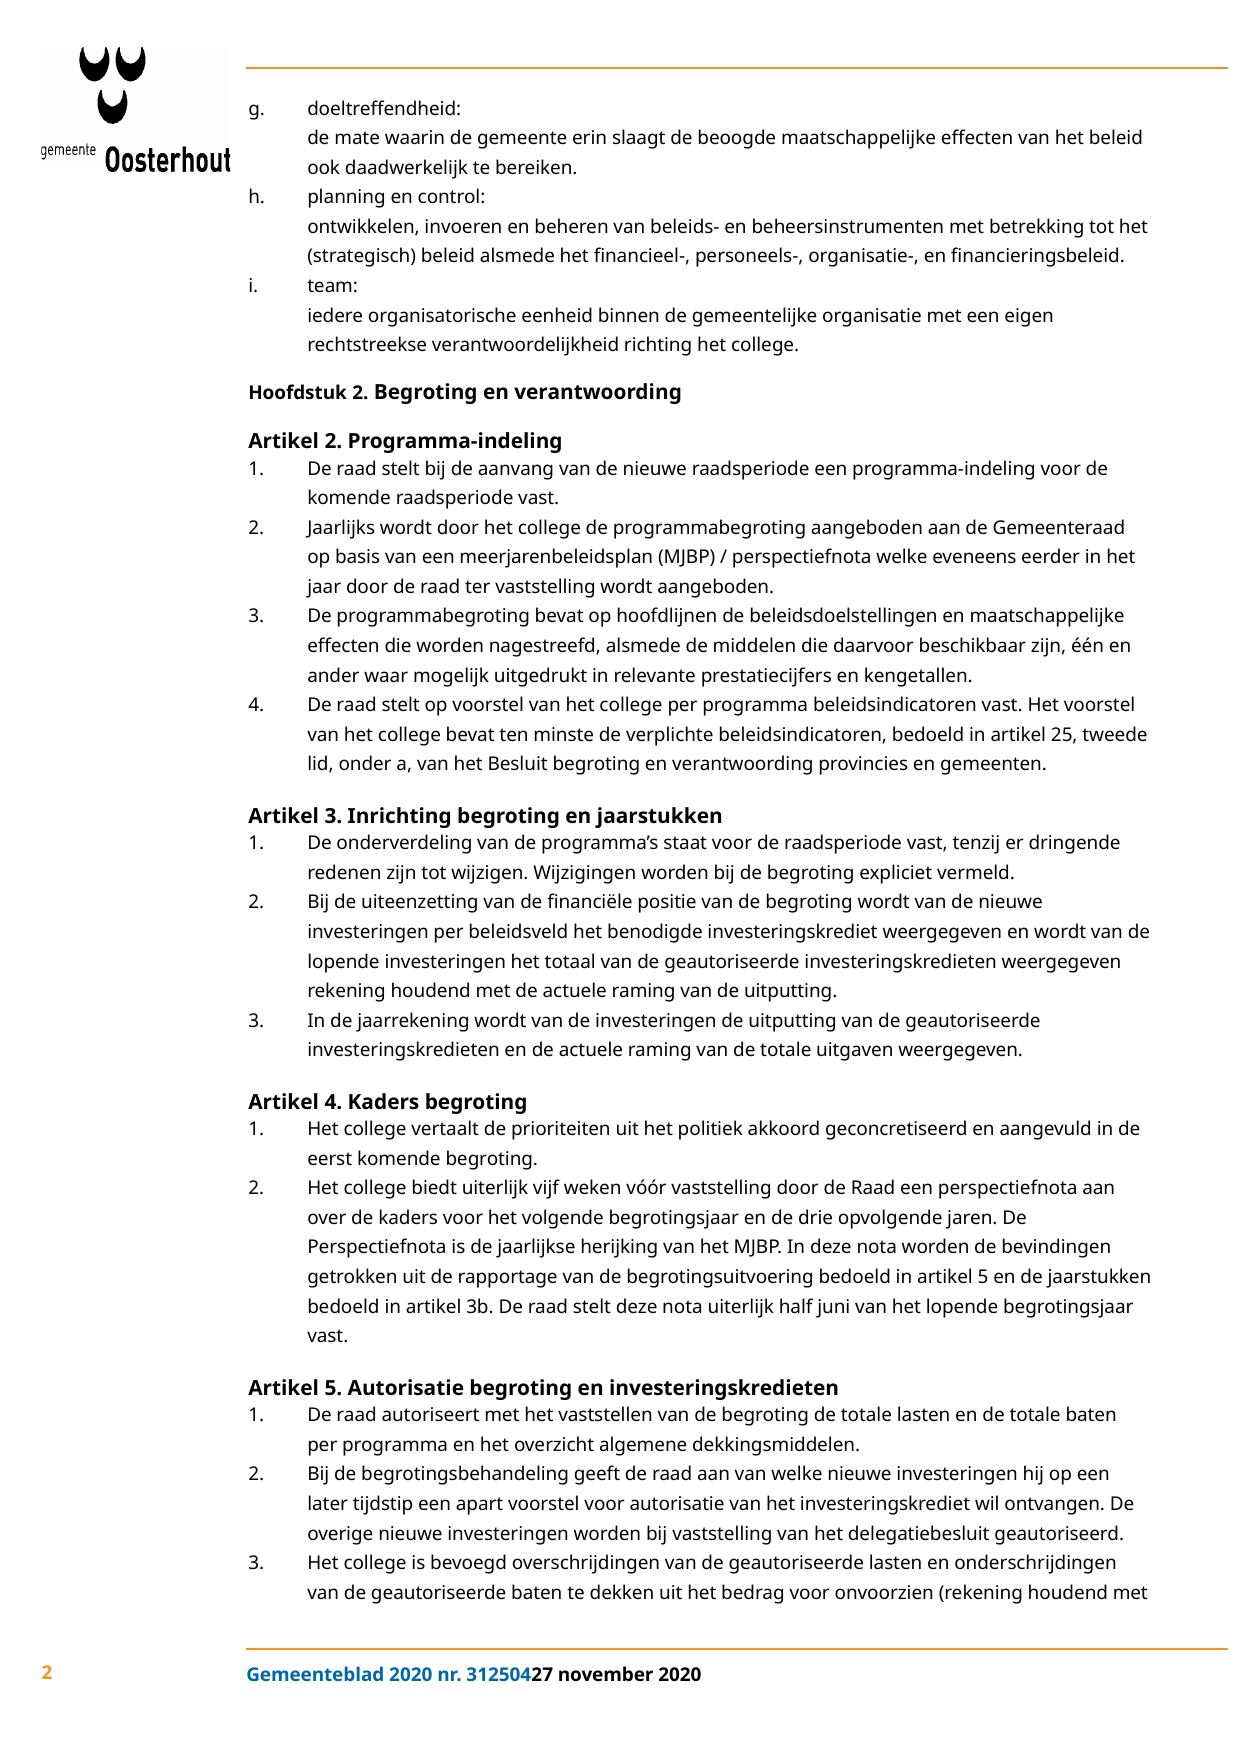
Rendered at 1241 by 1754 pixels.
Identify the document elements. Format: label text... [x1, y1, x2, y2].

list Het college vertaalt de prioriteiten uit het politiek akkoord geconcretiseerd en aangevuld in de eerst komende begroting. [248, 1115, 1152, 1171]
list ontwikkelen, invoeren en beheren van beleids- en beheersinstrumenten met betrekking tot het (strategisch) beleid alsmede het financieel-, personeels-, organisatie-, en financieringsbeleid. [248, 213, 1152, 268]
list iedere organisatorische eenheid binnen de gemeentelijke organisatie met een eigen rechtstreekse verantwoordelijkheid richting het college. [248, 302, 1152, 357]
text Artikel 4. Kaders begroting [248, 1087, 1152, 1115]
list De onderverdeling van de programma’s staat voor de raadsperiode vast, tenzij er dringende redenen zijn tot wijzigen. Wijzigingen worden bij de begroting expliciet vermeld. [248, 829, 1152, 885]
list doeltreffendheid: [248, 95, 1152, 121]
text Artikel 2. Programma-indeling [248, 426, 1152, 455]
text Artikel 3. Inrichting begroting en jaarstukken [248, 801, 1152, 829]
list planning en control: [248, 183, 1152, 209]
list de mate waarin de gemeente erin slaagt de beoogde maatschappelijke effecten van het beleid ook daadwerkelijk te bereiken. [248, 124, 1152, 180]
list In de jaarrekening wordt van de investeringen de uitputting van de geautoriseerde investeringskredieten en de actuele raming van de totale uitgaven weergegeven. [248, 1007, 1152, 1062]
list team: [248, 272, 1152, 298]
list Het college is bevoegd overschrijdingen van de geautoriseerde lasten en onderschrijdingen van de geautoriseerde baten te dekken uit het bedrag voor onvoorzien (rekening houdend met [248, 1549, 1152, 1604]
list Het college biedt uiterlijk vijf weken vóór vaststelling door de Raad een perspectiefnota aan over de kaders voor het volgende begrotingsjaar en de drie opvolgende jaren. De Perspectiefnota is de jaarlijkse herijking van het MJBP. In deze nota worden de bevindingen getrokken uit de rapportage van de begrotingsuitvoering bedoeld in artikel 5 en de jaarstukken bedoeld in artikel 3b. De raad stelt deze nota uiterlijk half juni van het lopende begrotingsjaar vast. [248, 1174, 1152, 1348]
list Jaarlijks wordt door het college de programmabegroting aangeboden aan de Gemeenteraad op basis van een meerjarenbeleidsplan (MJBP) / perspectiefnota welke eveneens eerder in het jaar door de raad ter vaststelling wordt aangeboden. [248, 514, 1152, 599]
list De raad autoriseert met het vaststellen van de begroting de totale lasten en de totale baten per programma en het overzicht algemene dekkingsmiddelen. [248, 1401, 1152, 1457]
list De raad stelt op voorstel van het college per programma beleidsindicatoren vast. Het voorstel van het college bevat ten minste de verplichte beleidsindicatoren, bedoeld in artikel 25, tweede lid, onder a, van het Besluit begroting en verantwoording provincies en gemeenten. [248, 691, 1152, 776]
list Bij de begrotingsbehandeling geeft de raad aan van welke nieuwe investeringen hij op een later tijdstip een apart voorstel voor autorisatie van het investeringskrediet wil ontvangen. De overige nieuwe investeringen worden bij vaststelling van het delegatiebesluit geautoriseerd. [248, 1461, 1152, 1545]
list Bij de uiteenzetting van de financiële positie van de begroting wordt van de nieuwe investeringen per beleidsveld het benodigde investeringskrediet weergegeven en wordt van de lopende investeringen het totaal van de geautoriseerde investeringskredieten weergegeven rekening houdend met de actuele raming van de uitputting. [248, 889, 1152, 1003]
picture [41, 47, 231, 172]
text Hoofdstuk 2. Begroting en verantwoording [248, 377, 1152, 406]
text Artikel 5. Autorisatie begroting en investeringskredieten [248, 1373, 1152, 1401]
list De programmabegroting bevat op hoofdlijnen de beleidsdoelstellingen en maatschappelijke effecten die worden nagestreefd, alsmede de middelen die daarvoor beschikbaar zijn, één en ander waar mogelijk uitgedrukt in relevante prestatiecijfers en kengetallen. [248, 603, 1152, 688]
list De raad stelt bij de aanvang van de nieuwe raadsperiode een programma-indeling voor de komende raadsperiode vast. [248, 455, 1152, 510]
